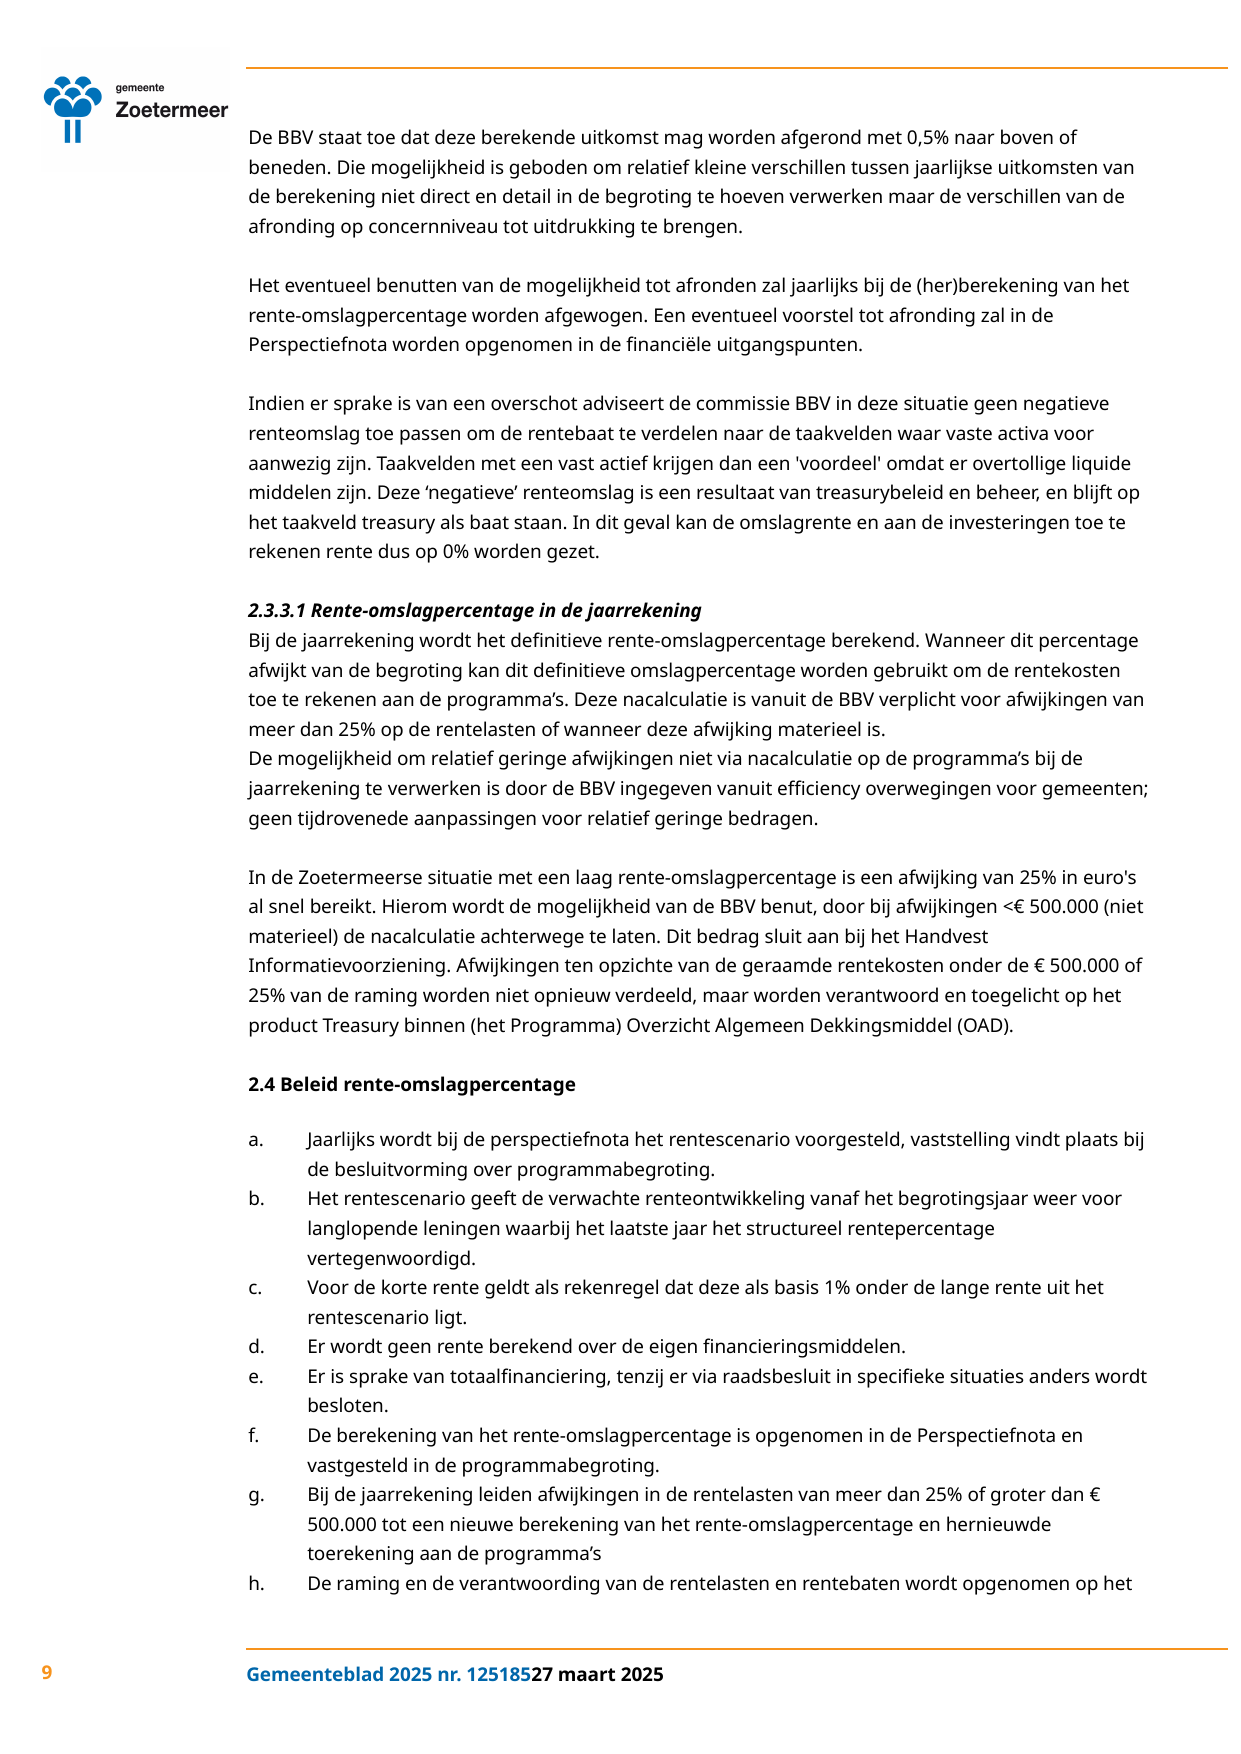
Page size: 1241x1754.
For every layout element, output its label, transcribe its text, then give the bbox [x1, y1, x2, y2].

text 2.3.3.1 Rente-omslagpercentage in de jaarrekening [248, 598, 1152, 623]
picture [41, 47, 231, 172]
text Het eventueel benutten van de mogelijkheid tot afronden zal jaarlijks bij de (her)berekening van het rente-omslagpercentage worden afgewogen. Een eventueel voorstel tot afronding zal in de Perspectiefnota worden opgenomen in de financiële uitgangspunten. [248, 272, 1152, 357]
text De BBV staat toe dat deze berekende uitkomst mag worden afgerond met 0,5% naar boven of beneden. Die mogelijkheid is geboden om relatief kleine verschillen tussen jaarlijkse uitkomsten van de berekening niet direct en detail in de begroting te hoeven verwerken maar de verschillen van de afronding op concernniveau tot uitdrukking te brengen. [248, 124, 1152, 239]
text 2.4 Beleid rente-omslagpercentage [248, 1071, 1152, 1097]
text Indien er sprake is van een overschot adviseert de commissie BBV in deze situatie geen negatieve renteomslag toe passen om de rentebaat te verdelen naar de taakvelden waar vaste activa voor aanwezig zijn. Taakvelden met een vast actief krijgen dan een 'voordeel' omdat er overtollige liquide middelen zijn. Deze ‘negatieve’ renteomslag is een resultaat van treasurybeleid en beheer, en blijft op het taakveld treasury als baat staan. In dit geval kan de omslagrente en aan de investeringen toe te rekenen rente dus op 0% worden gezet. [248, 391, 1152, 564]
text Bij de jaarrekening wordt het definitieve rente-omslagpercentage berekend. Wanneer dit percentage afwijkt van de begroting kan dit definitieve omslagpercentage worden gebruikt om de rentekosten toe te rekenen aan de programma’s. Deze nacalculatie is vanuit de BBV verplicht voor afwijkingen van meer dan 25% op de rentelasten of wanneer deze afwijking materieel is. [248, 627, 1152, 742]
text De mogelijkheid om relatief geringe afwijkingen niet via nacalculatie op de programma’s bij de jaarrekening te verwerken is door de BBV ingegeven vanuit efficiency overwegingen voor gemeenten; geen tijdrovenede aanpassingen voor relatief geringe bedragen. [248, 746, 1152, 831]
text In de Zoetermeerse situatie met een laag rente-omslagpercentage is een afwijking van 25% in euro's al snel bereikt. Hierom wordt de mogelijkheid van de BBV benut, door bij afwijkingen <€ 500.000 (niet materieel) de nacalculatie achterwege te laten. Dit bedrag sluit aan bij het Handvest Informatievoorziening. Afwijkingen ten opzichte van de geraamde rentekosten onder de € 500.000 of 25% van de raming worden niet opnieuw verdeeld, maar worden verantwoord en toegelicht op het product Treasury binnen (het Programma) Overzicht Algemeen Dekkingsmiddel (OAD). [248, 864, 1152, 1038]
table_header Jaarlijks wordt bij de perspectiefnota het rentescenario voorgesteld, vaststelling vindt plaats bij de besluitvorming over programmabegroting. Het rentescenario geeft de verwachte renteontwikkeling vanaf het begrotingsjaar weer voor langlopende leningen waarbij het laatste jaar het structureel rentepercentage vertegenwoordigd. Voor de korte rente geldt als rekenregel dat deze als basis 1% onder de lange rente uit het rentescenario ligt. Er wordt geen rente berekend over de eigen financieringsmiddelen. Er is sprake van totaalfinanciering, tenzij er via raadsbesluit in specifieke situaties anders wordt besloten. De berekening van het rente-omslagpercentage is opgenomen in de Perspectiefnota en vastgesteld in de programmabegroting. Bij de jaarrekening leiden afwijkingen in de rentelasten van meer dan 25% of groter dan € 500.000 tot een nieuwe berekening van het rente-omslagpercentage en hernieuwde toerekening aan de programma’s De raming en de verantwoording van de rentelasten en rentebaten wordt opgenomen op het [248, 1097, 1152, 1596]
